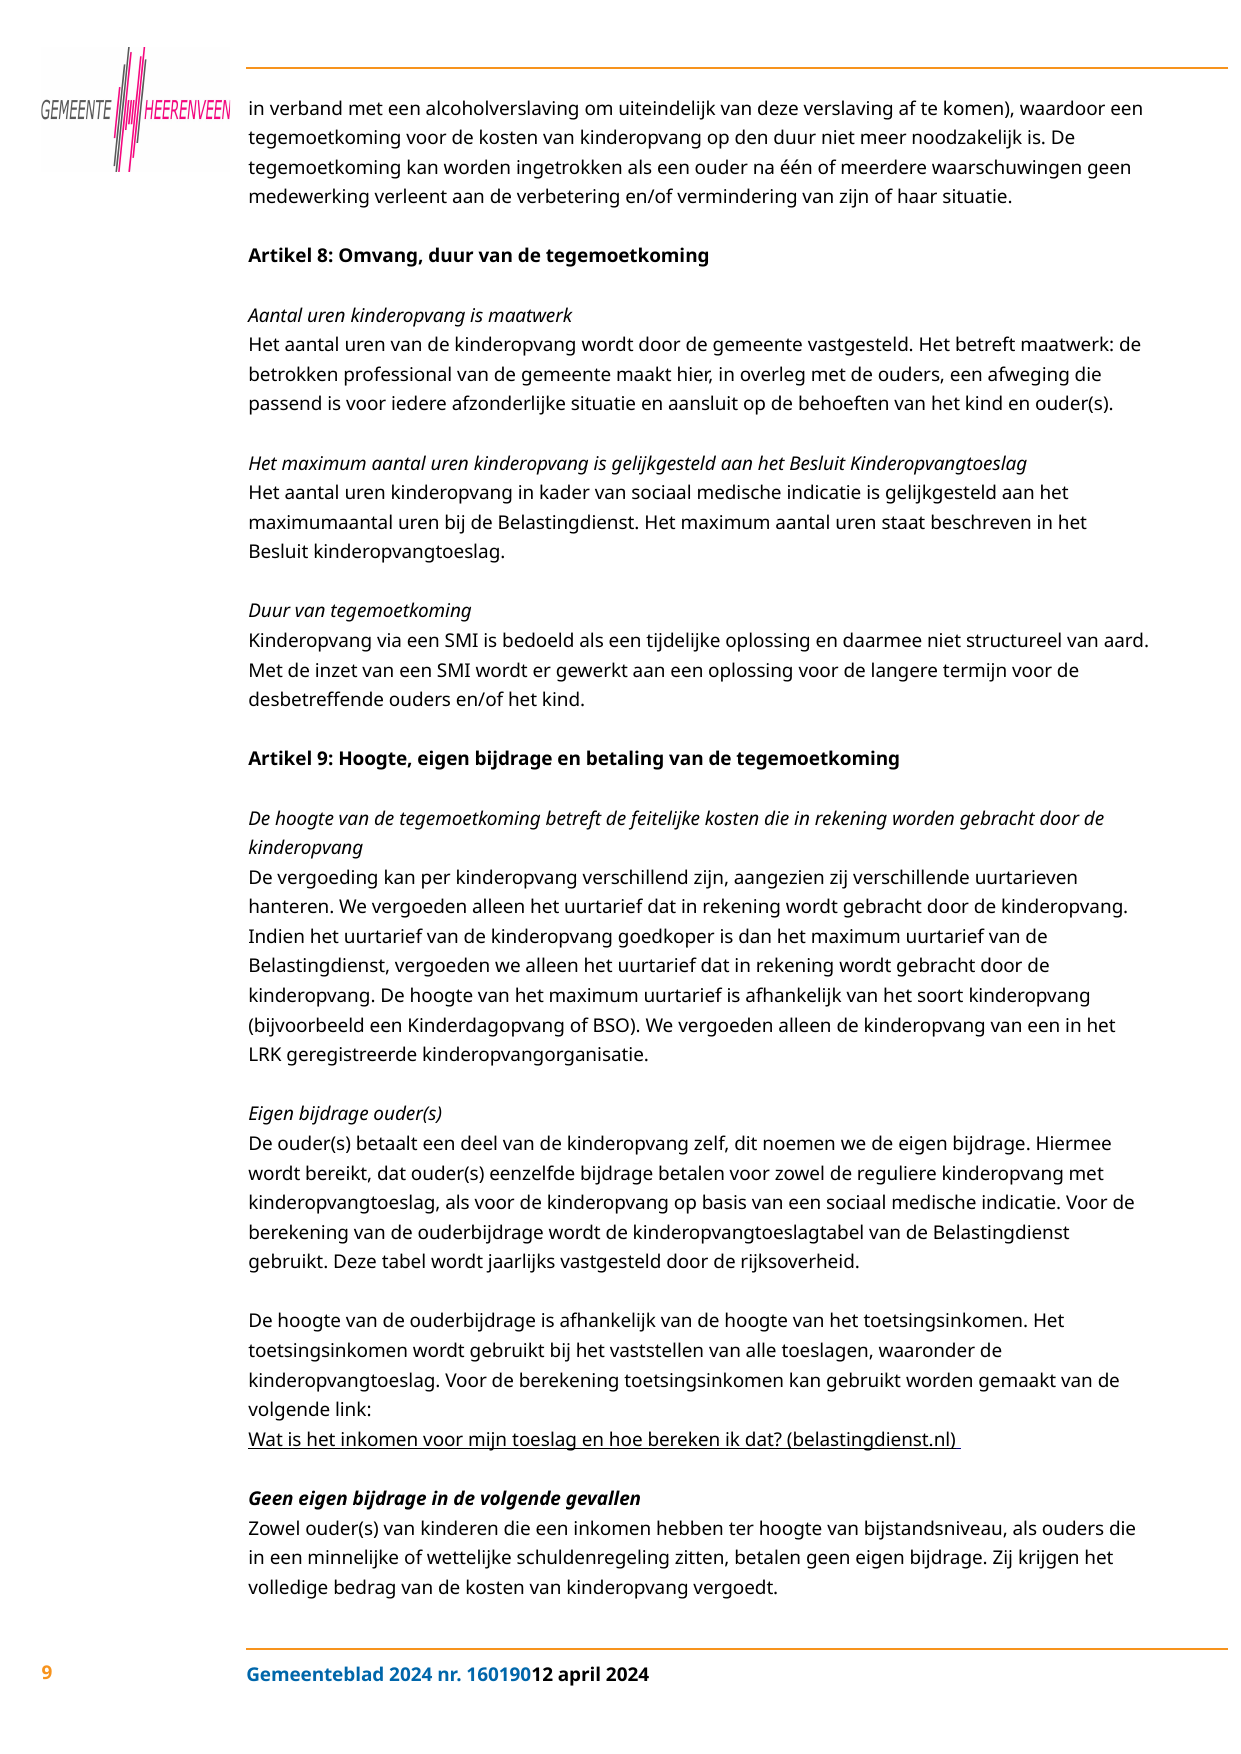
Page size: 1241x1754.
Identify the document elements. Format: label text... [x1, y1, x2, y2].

text Aantal uren kinderopvang is maatwerk [248, 302, 1152, 328]
picture [41, 47, 231, 172]
text Duur van tegemoetkoming [248, 598, 1152, 623]
text De vergoeding kan per kinderopvang verschillend zijn, aangezien zij verschillende uurtarieven hanteren. We vergoeden alleen het uurtarief dat in rekening wordt gebracht door de kinderopvang. Indien het uurtarief van de kinderopvang goedkoper is dan het maximum uurtarief van de Belastingdienst, vergoeden we alleen het uurtarief dat in rekening wordt gebracht door de kinderopvang. De hoogte van het maximum uurtarief is afhankelijk van het soort kinderopvang (bijvoorbeeld een Kinderdagopvang of BSO). We vergoeden alleen de kinderopvang van een in het LRK geregistreerde kinderopvangorganisatie. [248, 864, 1152, 1067]
text Artikel 8: Omvang, duur van de tegemoetkoming [248, 243, 1152, 268]
text in verband met een alcoholverslaving om uiteindelijk van deze verslaving af te komen), waardoor een tegemoetkoming voor de kosten van kinderopvang op den duur niet meer noodzakelijk is. De tegemoetkoming kan worden ingetrokken als een ouder na één of meerdere waarschuwingen geen medewerking verleent aan de verbetering en/of vermindering van zijn of haar situatie. [248, 95, 1152, 209]
text Het aantal uren kinderopvang in kader van sociaal medische indicatie is gelijkgesteld aan het maximumaantal uren bij de Belastingdienst. Het maximum aantal uren staat beschreven in het Besluit kinderopvangtoeslag. [248, 479, 1152, 564]
text Het aantal uren van de kinderopvang wordt door de gemeente vastgesteld. Het betreft maatwerk: de betrokken professional van de gemeente maakt hier, in overleg met de ouders, een afweging die passend is voor iedere afzonderlijke situatie en aansluit op de behoeften van het kind en ouder(s). [248, 331, 1152, 416]
text Artikel 9: Hoogte, eigen bijdrage en betaling van de tegemoetkoming [248, 746, 1152, 771]
text Eigen bijdrage ouder(s) [248, 1101, 1152, 1126]
text De hoogte van de tegemoetkoming betreft de feitelijke kosten die in rekening worden gebracht door de kinderopvang [248, 805, 1152, 860]
text Kinderopvang via een SMI is bedoeld als een tijdelijke oplossing en daarmee niet structureel van aard. Met de inzet van een SMI wordt er gewerkt aan een oplossing voor de langere termijn voor de desbetreffende ouders en/of het kind. [248, 627, 1152, 712]
text Zowel ouder(s) van kinderen die een inkomen hebben ter hoogte van bijstandsniveau, als ouders die in een minnelijke of wettelijke schuldenregeling zitten, betalen geen eigen bijdrage. Zij krijgen het volledige bedrag van de kosten van kinderopvang vergoedt. [248, 1515, 1152, 1600]
text De hoogte van de ouderbijdrage is afhankelijk van de hoogte van het toetsingsinkomen. Het toetsingsinkomen wordt gebruikt bij het vaststellen van alle toeslagen, waaronder de kinderopvangtoeslag. Voor de berekening toetsingsinkomen kan gebruikt worden gemaakt van de volgende link: [248, 1308, 1152, 1422]
text De ouder(s) betaalt een deel van de kinderopvang zelf, dit noemen we de eigen bijdrage. Hiermee wordt bereikt, dat ouder(s) eenzelfde bijdrage betalen voor zowel de reguliere kinderopvang met kinderopvangtoeslag, als voor de kinderopvang op basis van een sociaal medische indicatie. Voor de berekening van de ouderbijdrage wordt de kinderopvangtoeslagtabel van de Belastingdienst gebruikt. Deze tabel wordt jaarlijks vastgesteld door de rijksoverheid. [248, 1130, 1152, 1274]
text Het maximum aantal uren kinderopvang is gelijkgesteld aan het Besluit Kinderopvangtoeslag [248, 450, 1152, 476]
text Wat is het inkomen voor mijn toeslag en hoe bereken ik dat? (belastingdienst.nl) [248, 1426, 1152, 1452]
text Geen eigen bijdrage in de volgende gevallen [248, 1485, 1152, 1511]
